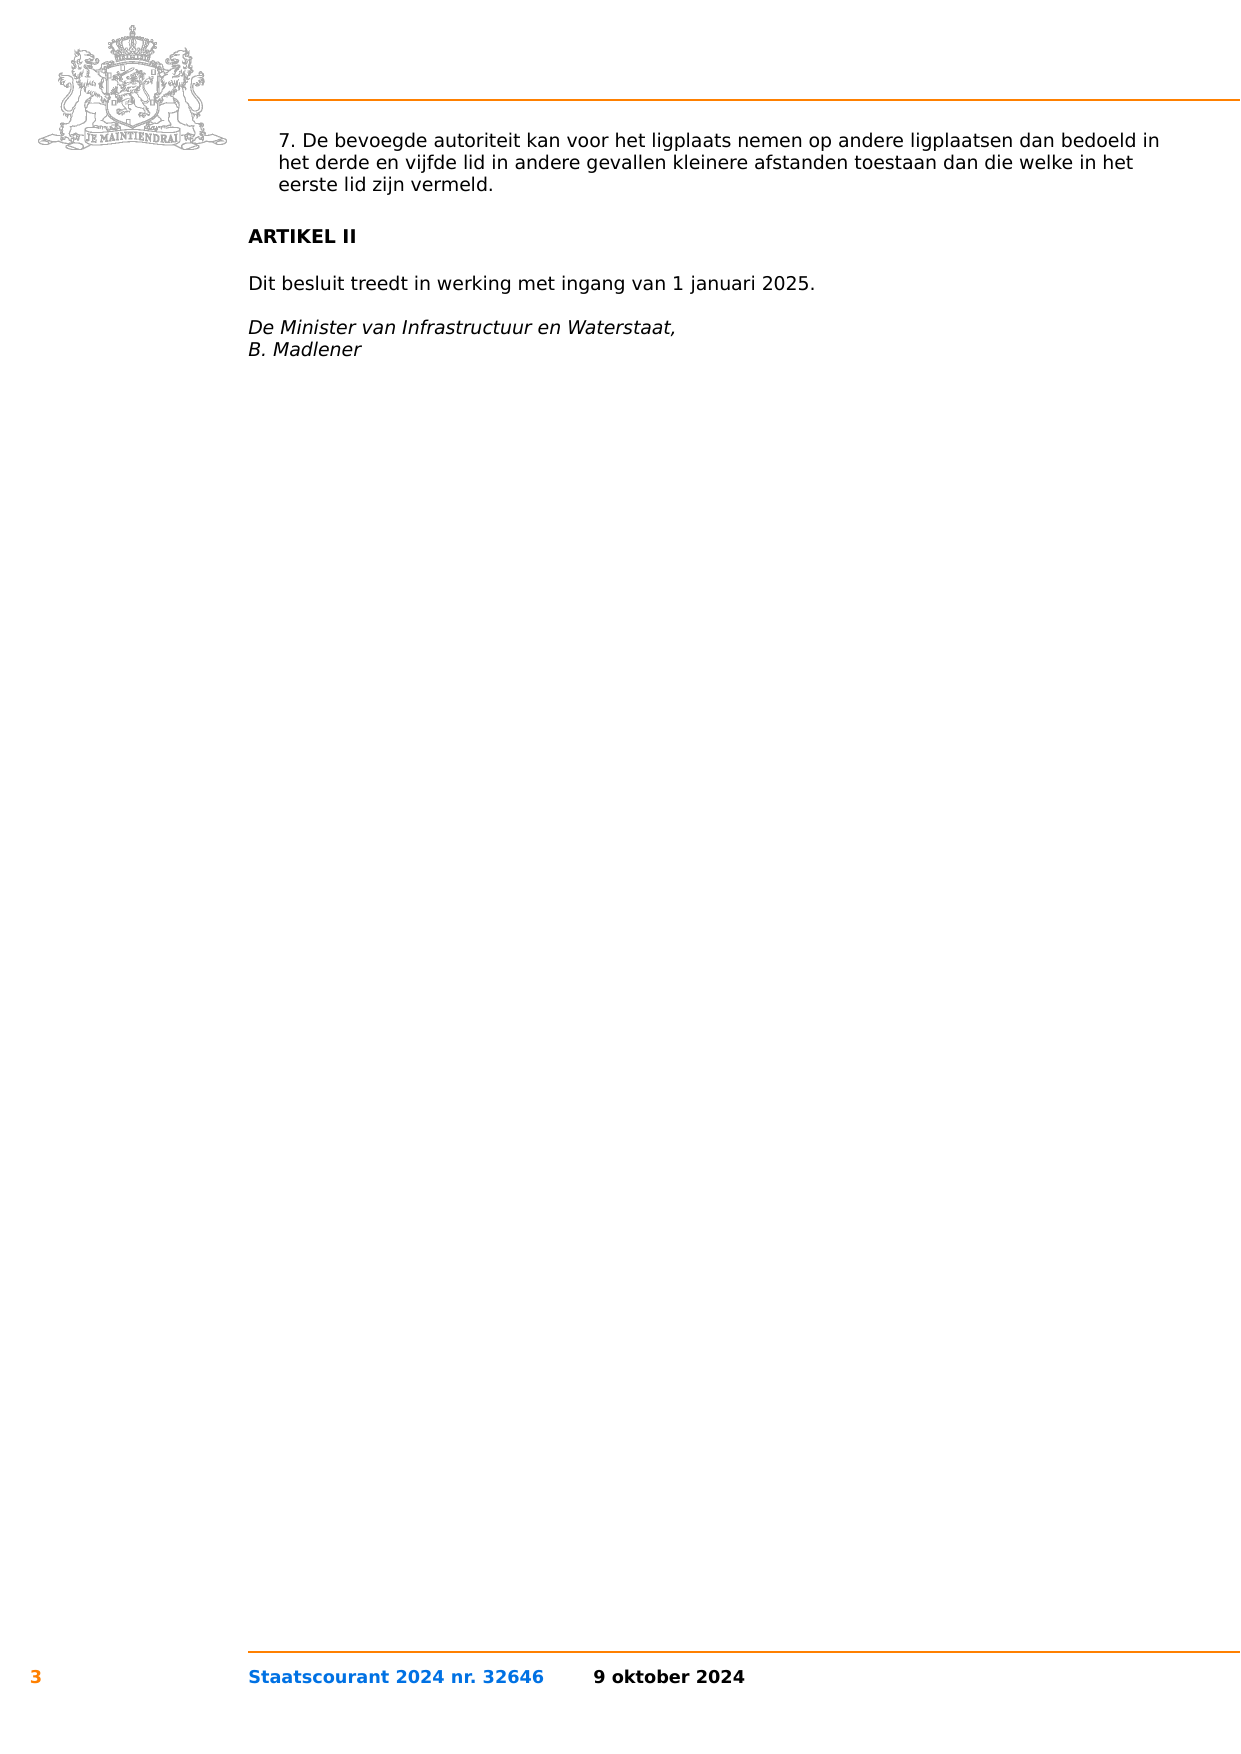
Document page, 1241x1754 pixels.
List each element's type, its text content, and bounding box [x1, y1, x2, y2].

subtitle ARTIKEL II [248, 226, 1163, 248]
text De Minister van Infrastructuur en Waterstaat, B. Madlener [248, 317, 1163, 361]
text Dit besluit treedt in werking met ingang van 1 januari 2025. [248, 273, 1163, 295]
text 7. De bevoegde autoriteit kan voor het ligplaats nemen op andere ligplaatsen dan bedoeld in het derde en vijfde lid in andere gevallen kleinere afstanden toestaan dan die welke in het eerste lid zijn vermeld. [278, 130, 1163, 196]
picture [38, 25, 227, 150]
